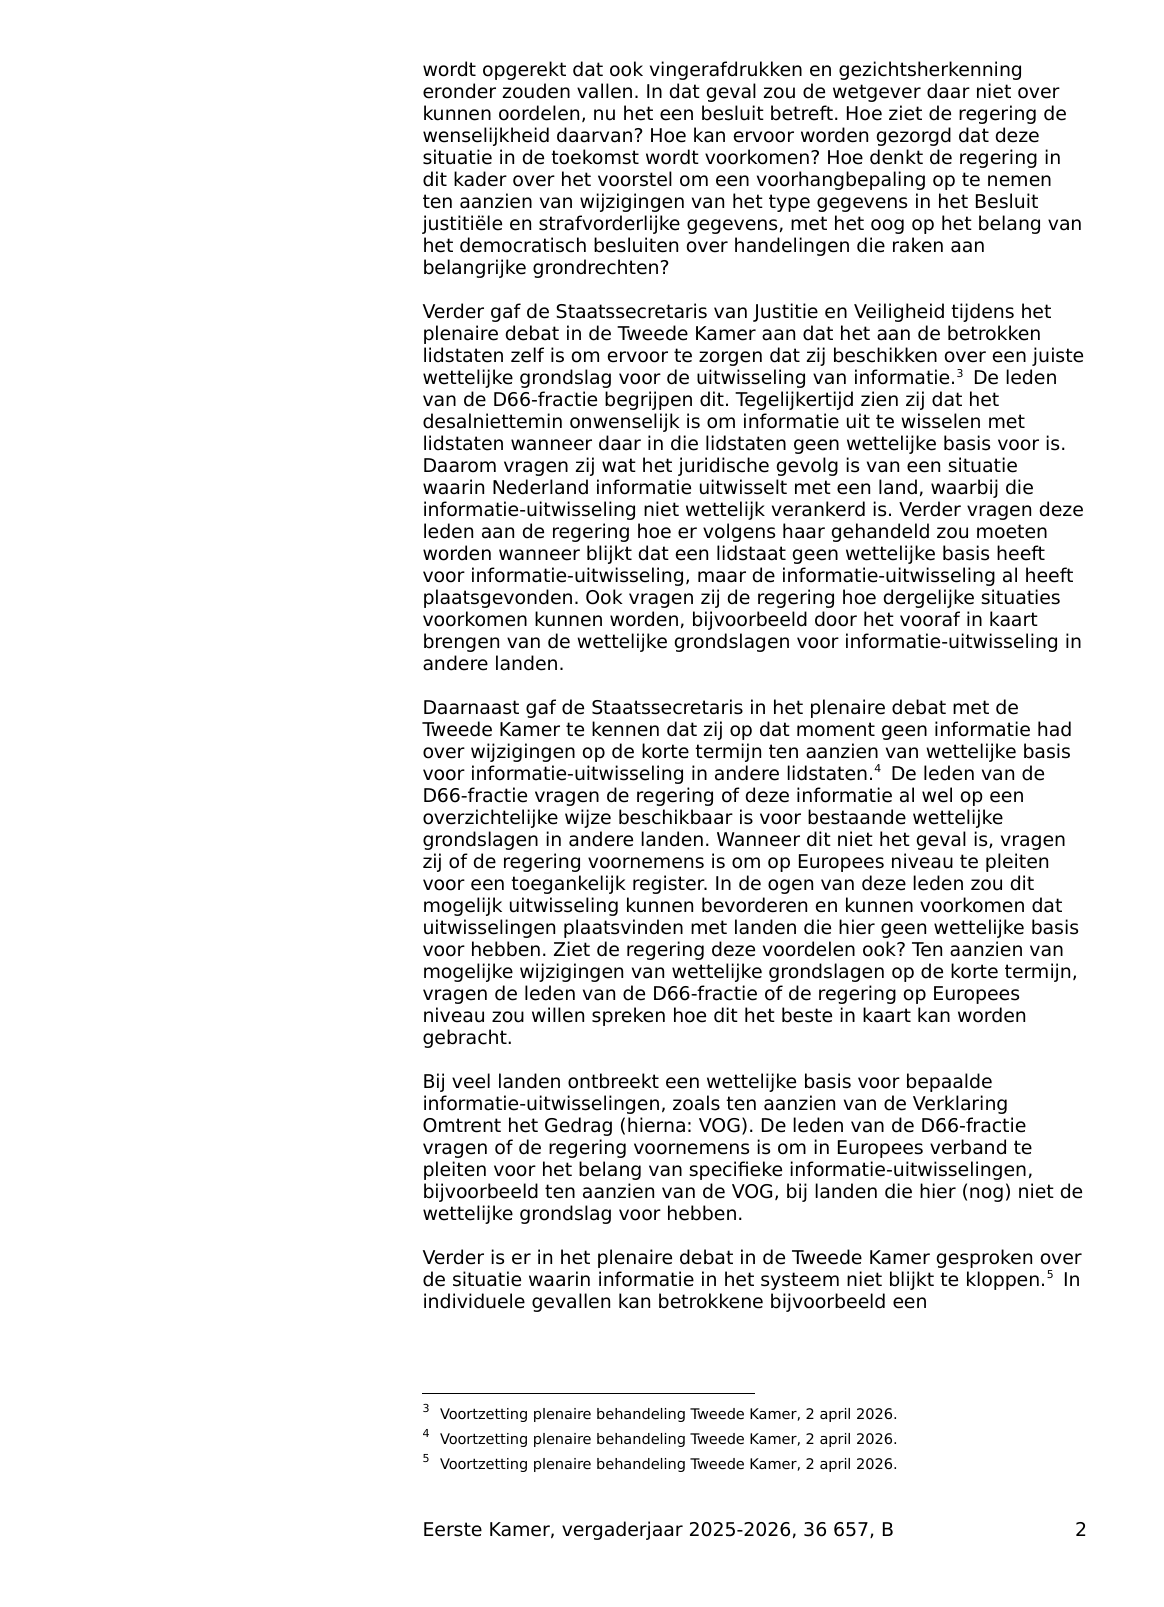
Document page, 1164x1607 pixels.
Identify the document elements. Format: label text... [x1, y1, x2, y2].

text Verder is er in het plenaire debat in de Tweede Kamer gesproken over de situatie waarin informatie in het systeem niet blijkt te kloppen. In individuele gevallen kan betrokkene bijvoorbeeld een [422, 1247, 1087, 1313]
text Voortzetting plenaire behandeling Tweede Kamer, 2 april 2026. [422, 1452, 1087, 1474]
text Voortzetting plenaire behandeling Tweede Kamer, 2 april 2026. [422, 1427, 1087, 1449]
text Daarnaast gaf de Staatssecretaris in het plenaire debat met de Tweede Kamer te kennen dat zij op dat moment geen informatie had over wijzigingen op de korte termijn ten aanzien van wettelijke basis voor informatie-uitwisseling in andere lidstaten. De leden van de D66-fractie vragen de regering of deze informatie al wel op een overzichtelijke wijze beschikbaar is voor bestaande wettelijke grondslagen in andere landen. Wanneer dit niet het geval is, vragen zij of de regering voornemens is om op Europees niveau te pleiten voor een toegankelijk register. In de ogen van deze leden zou dit mogelijk uitwisseling kunnen bevorderen en kunnen voorkomen dat uitwisselingen plaatsvinden met landen die hier geen wettelijke basis voor hebben. Ziet de regering deze voordelen ook? Ten aanzien van mogelijke wijzigingen van wettelijke grondslagen op de korte termijn, vragen de leden van de D66-fractie of de regering op Europees niveau zou willen spreken hoe dit het beste in kaart kan worden gebracht. [422, 697, 1087, 1048]
text Voortzetting plenaire behandeling Tweede Kamer, 2 april 2026. [422, 1402, 1087, 1424]
text Bij veel landen ontbreekt een wettelijke basis voor bepaalde informatie-uitwisselingen, zoals ten aanzien van de Verklaring Omtrent het Gedrag (hierna: VOG). De leden van de D66-fractie vragen of de regering voornemens is om in Europees verband te pleiten voor het belang van specifieke informatie-uitwisselingen, bijvoorbeeld ten aanzien van de VOG, bij landen die hier (nog) niet de wettelijke grondslag voor hebben. [422, 1071, 1087, 1224]
text Verder gaf de Staatssecretaris van Justitie en Veiligheid tijdens het plenaire debat in de Tweede Kamer aan dat het aan de betrokken lidstaten zelf is om ervoor te zorgen dat zij beschikken over een juiste wettelijke grondslag voor de uitwisseling van informatie. De leden van de D66-fractie begrijpen dit. Tegelijkertijd zien zij dat het desalniettemin onwenselijk is om informatie uit te wisselen met lidstaten wanneer daar in die lidstaten geen wettelijke basis voor is. Daarom vragen zij wat het juridische gevolg is van een situatie waarin Nederland informatie uitwisselt met een land, waarbij die informatie-uitwisseling niet wettelijk verankerd is. Verder vragen deze leden aan de regering hoe er volgens haar gehandeld zou moeten worden wanneer blijkt dat een lidstaat geen wettelijke basis heeft voor informatie-uitwisseling, maar de informatie-uitwisseling al heeft plaatsgevonden. Ook vragen zij de regering hoe dergelijke situaties voorkomen kunnen worden, bijvoorbeeld door het vooraf in kaart brengen van de wettelijke grondslagen voor informatie-uitwisseling in andere landen. [422, 301, 1087, 675]
text wordt opgerekt dat ook vingerafdrukken en gezichtsherkenning eronder zouden vallen. In dat geval zou de wetgever daar niet over kunnen oordelen, nu het een besluit betreft. Hoe ziet de regering de wenselijkheid daarvan? Hoe kan ervoor worden gezorgd dat deze situatie in de toekomst wordt voorkomen? Hoe denkt de regering in dit kader over het voorstel om een voorhangbepaling op te nemen ten aanzien van wijzigingen van het type gegevens in het Besluit justitiële en strafvorderlijke gegevens, met het oog op het belang van het democratisch besluiten over handelingen die raken aan belangrijke grondrechten? [422, 59, 1087, 279]
